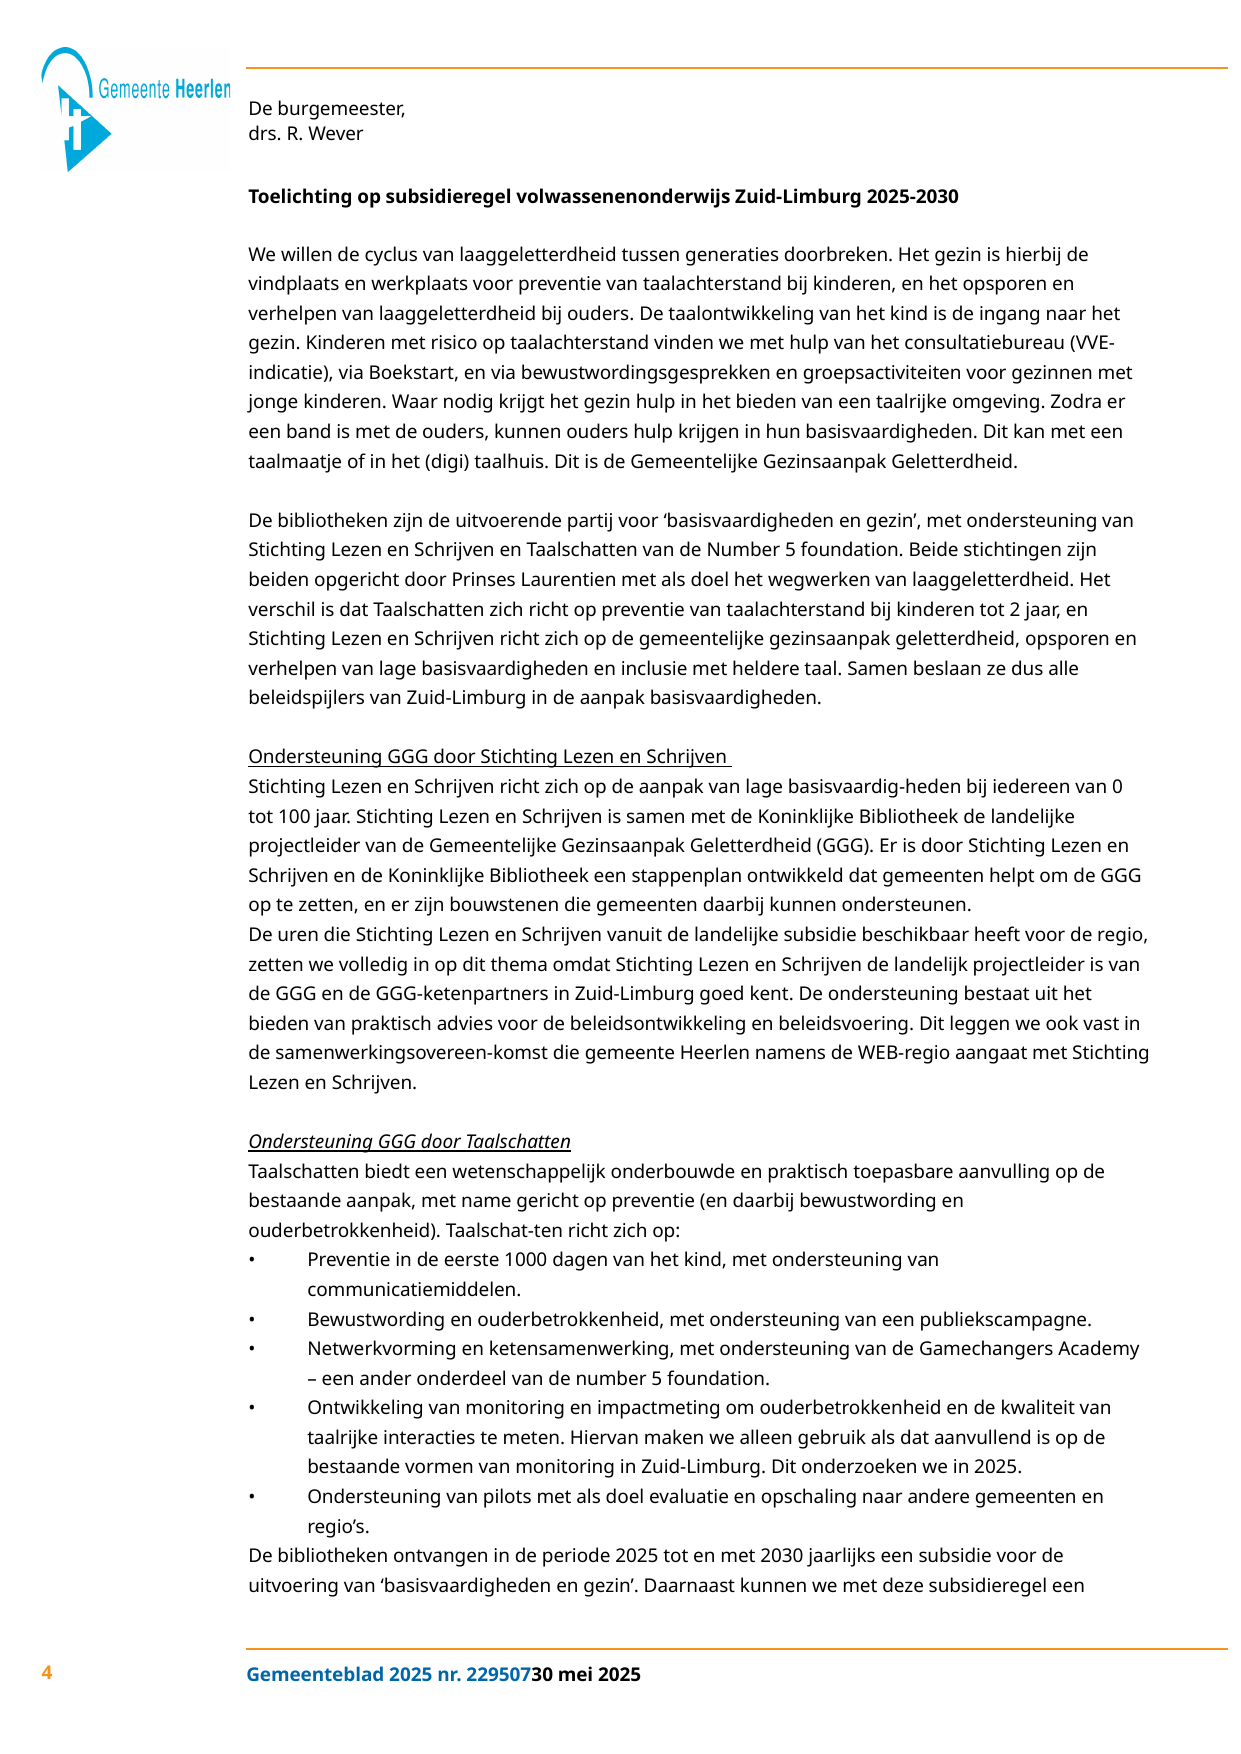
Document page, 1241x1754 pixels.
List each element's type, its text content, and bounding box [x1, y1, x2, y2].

list Bewustwording en ouderbetrokkenheid, met ondersteuning van een publiekscampagne. [248, 1306, 1152, 1332]
text We willen de cyclus van laaggeletterdheid tussen generaties doorbreken. Het gezin is hierbij de vindplaats en werkplaats voor preventie van taalachterstand bij kinderen, en het opsporen en verhelpen van laaggeletterdheid bij ouders. De taalontwikkeling van het kind is de ingang naar het gezin. Kinderen met risico op taalachterstand vinden we met hulp van het consultatiebureau (VVE-indicatie), via Boekstart, en via bewustwordingsgesprekken en groepsactiviteiten voor gezinnen met jonge kinderen. Waar nodig krijgt het gezin hulp in het bieden van een taalrijke omgeving. Zodra er een band is met de ouders, kunnen ouders hulp krijgen in hun basisvaardigheden. Dit kan met een taalmaatje of in het (digi) taalhuis. Dit is de Gemeentelijke Gezinsaanpak Geletterdheid. [248, 241, 1152, 474]
text Stichting Lezen en Schrijven richt zich op de aanpak van lage basisvaardig-heden bij iedereen van 0 tot 100 jaar. Stichting Lezen en Schrijven is samen met de Koninklijke Bibliotheek de landelijke projectleider van de Gemeentelijke Gezinsaanpak Geletterdheid (GGG). Er is door Stichting Lezen en Schrijven en de Koninklijke Bibliotheek een stappenplan ontwikkeld dat gemeenten helpt om de GGG op te zetten, en er zijn bouwstenen die gemeenten daarbij kunnen ondersteunen. [248, 773, 1152, 917]
list Netwerkvorming en ketensamenwerking, met ondersteuning van de Gamechangers Academy – een ander onderdeel van de number 5 foundation. [248, 1335, 1152, 1391]
text De burgemeester, [248, 95, 1152, 121]
text Toelichting op subsidieregel volwassenenonderwijs Zuid-Limburg 2025-2030 [248, 172, 1152, 212]
text De bibliotheken ontvangen in de periode 2025 tot en met 2030 jaarlijks een subsidie voor de uitvoering van ‘basisvaardigheden en gezin’. Daarnaast kunnen we met deze subsidieregel een [248, 1542, 1152, 1598]
picture [41, 47, 231, 172]
list Preventie in de eerste 1000 dagen van het kind, met ondersteuning van communicatiemiddelen. [248, 1247, 1152, 1302]
text Taalschatten biedt een wetenschappelijk onderbouwde en praktisch toepasbare aanvulling op de bestaande aanpak, met name gericht op preventie (en daarbij bewustwording en ouderbetrokkenheid). Taalschat-ten richt zich op: [248, 1158, 1152, 1243]
text De bibliotheken zijn de uitvoerende partij voor ‘basisvaardigheden en gezin’, met ondersteuning van Stichting Lezen en Schrijven en Taalschatten van de Number 5 foundation. Beide stichtingen zijn beiden opgericht door Prinses Laurentien met als doel het wegwerken van laaggeletterdheid. Het verschil is dat Taalschatten zich richt op preventie van taalachterstand bij kinderen tot 2 jaar, en Stichting Lezen en Schrijven richt zich op de gemeentelijke gezinsaanpak geletterdheid, opsporen en verhelpen van lage basisvaardigheden en inclusie met heldere taal. Samen beslaan ze dus alle beleidspijlers van Zuid-Limburg in de aanpak basisvaardigheden. [248, 507, 1152, 710]
text Ondersteuning GGG door Stichting Lezen en Schrijven [248, 744, 1152, 769]
text drs. R. Wever [248, 121, 1152, 146]
picture [41, 47, 59, 70]
text Ondersteuning GGG door Taalschatten [248, 1128, 1152, 1154]
list Ondersteuning van pilots met als doel evaluatie en opschaling naar andere gemeenten en regio’s. [248, 1483, 1152, 1539]
text De uren die Stichting Lezen en Schrijven vanuit de landelijke subsidie beschikbaar heeft voor de regio, zetten we volledig in op dit thema omdat Stichting Lezen en Schrijven de landelijk projectleider is van de GGG en de GGG-ketenpartners in Zuid-Limburg goed kent. De ondersteuning bestaat uit het bieden van praktisch advies voor de beleidsontwikkeling en beleidsvoering. Dit leggen we ook vast in de samenwerkingsovereen-komst die gemeente Heerlen namens de WEB-regio aangaat met Stichting Lezen en Schrijven. [248, 921, 1152, 1095]
list Ontwikkeling van monitoring en impactmeting om ouderbetrokkenheid en de kwaliteit van taalrijke interacties te meten. Hiervan maken we alleen gebruik als dat aanvullend is op de bestaande vormen van monitoring in Zuid-Limburg. Dit onderzoeken we in 2025. [248, 1394, 1152, 1479]
